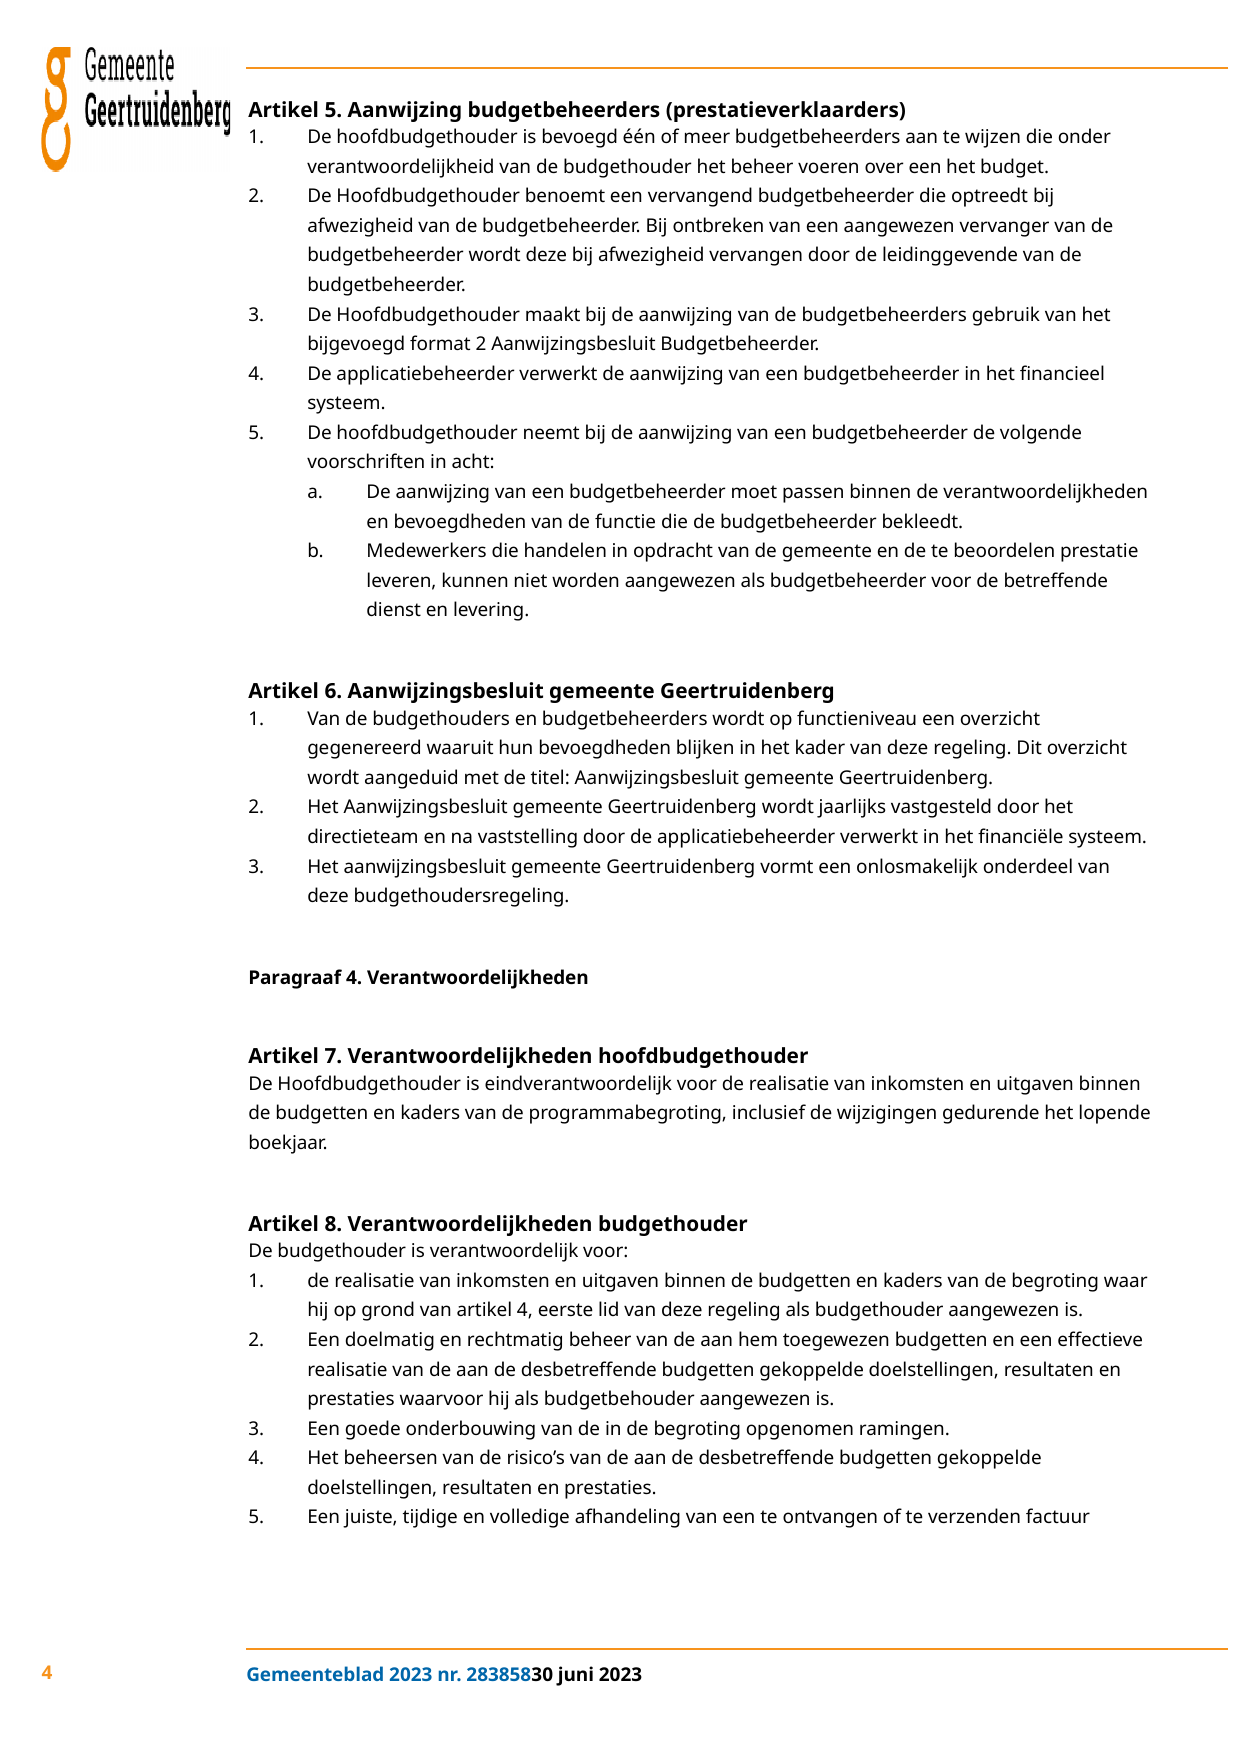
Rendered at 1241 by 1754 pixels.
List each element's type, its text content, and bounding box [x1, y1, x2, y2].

list De Hoofdbudgethouder benoemt een vervangend budgetbeheerder die optreedt bij afwezigheid van de budgetbeheerder. Bij ontbreken van een aangewezen vervanger van de budgetbeheerder wordt deze bij afwezigheid vervangen door de leidinggevende van de budgetbeheerder. [248, 182, 1152, 297]
text De budgethouder is verantwoordelijk voor: [248, 1237, 1152, 1263]
list Van de budgethouders en budgetbeheerders wordt op functieniveau een overzicht gegenereerd waaruit hun bevoegdheden blijken in het kader van deze regeling. Dit overzicht wordt aangeduid met de titel: Aanwijzingsbesluit gemeente Geertruidenberg. [248, 705, 1152, 790]
text Artikel 6. Aanwijzingsbesluit gemeente Geertruidenberg [248, 677, 1152, 705]
list De hoofdbudgethouder neemt bij de aanwijzing van een budgetbeheerder de volgende voorschriften in acht: [248, 419, 1152, 474]
list De applicatiebeheerder verwerkt de aanwijzing van een budgetbeheerder in het financieel systeem. [248, 360, 1152, 415]
text Artikel 7. Verantwoordelijkheden hoofdbudgethouder [248, 1041, 1152, 1070]
picture [41, 47, 231, 172]
list Het beheersen van de risico’s van de aan de desbetreffende budgetten gekoppelde doelstellingen, resultaten en prestaties. [248, 1444, 1152, 1500]
list De aanwijzing van een budgetbeheerder moet passen binnen de verantwoordelijkheden en bevoegdheden van de functie die de budgetbeheerder bekleedt. [307, 478, 1152, 533]
list Het aanwijzingsbesluit gemeente Geertruidenberg vormt een onlosmakelijk onderdeel van deze budgethoudersregeling. [248, 853, 1152, 908]
list Een juiste, tijdige en volledige afhandeling van een te ontvangen of te verzenden factuur [248, 1504, 1152, 1529]
text Artikel 8. Verantwoordelijkheden budgethouder [248, 1209, 1152, 1237]
list De hoofdbudgethouder is bevoegd één of meer budgetbeheerders aan te wijzen die onder verantwoordelijkheid van de budgethouder het beheer voeren over een het budget. [248, 123, 1152, 178]
list De Hoofdbudgethouder maakt bij de aanwijzing van de budgetbeheerders gebruik van het bijgevoegd format 2 Aanwijzingsbesluit Budgetbeheerder. [248, 301, 1152, 356]
text Artikel 5. Aanwijzing budgetbeheerders (prestatieverklaarders) [248, 95, 1152, 123]
list Een doelmatig en rechtmatig beheer van de aan hem toegewezen budgetten en een effectieve realisatie van de aan de desbetreffende budgetten gekoppelde doelstellingen, resultaten en prestaties waarvoor hij als budgetbehouder aangewezen is. [248, 1326, 1152, 1411]
list Het Aanwijzingsbesluit gemeente Geertruidenberg wordt jaarlijks vastgesteld door het directieteam en na vaststelling door de applicatiebeheerder verwerkt in het financiële systeem. [248, 794, 1152, 849]
text De Hoofdbudgethouder is eindverantwoordelijk voor de realisatie van inkomsten en uitgaven binnen de budgetten en kaders van de programmabegroting, inclusief de wijzigingen gedurende het lopende boekjaar. [248, 1070, 1152, 1155]
list Medewerkers die handelen in opdracht van de gemeente en de te beoordelen prestatie leveren, kunnen niet worden aangewezen als budgetbeheerder voor de betreffende dienst en levering. [307, 537, 1152, 622]
text Paragraaf 4. Verantwoordelijkheden [248, 962, 1152, 991]
list de realisatie van inkomsten en uitgaven binnen de budgetten en kaders van de begroting waar hij op grond van artikel 4, eerste lid van deze regeling als budgethouder aangewezen is. [248, 1267, 1152, 1322]
list Een goede onderbouwing van de in de begroting opgenomen ramingen. [248, 1415, 1152, 1441]
